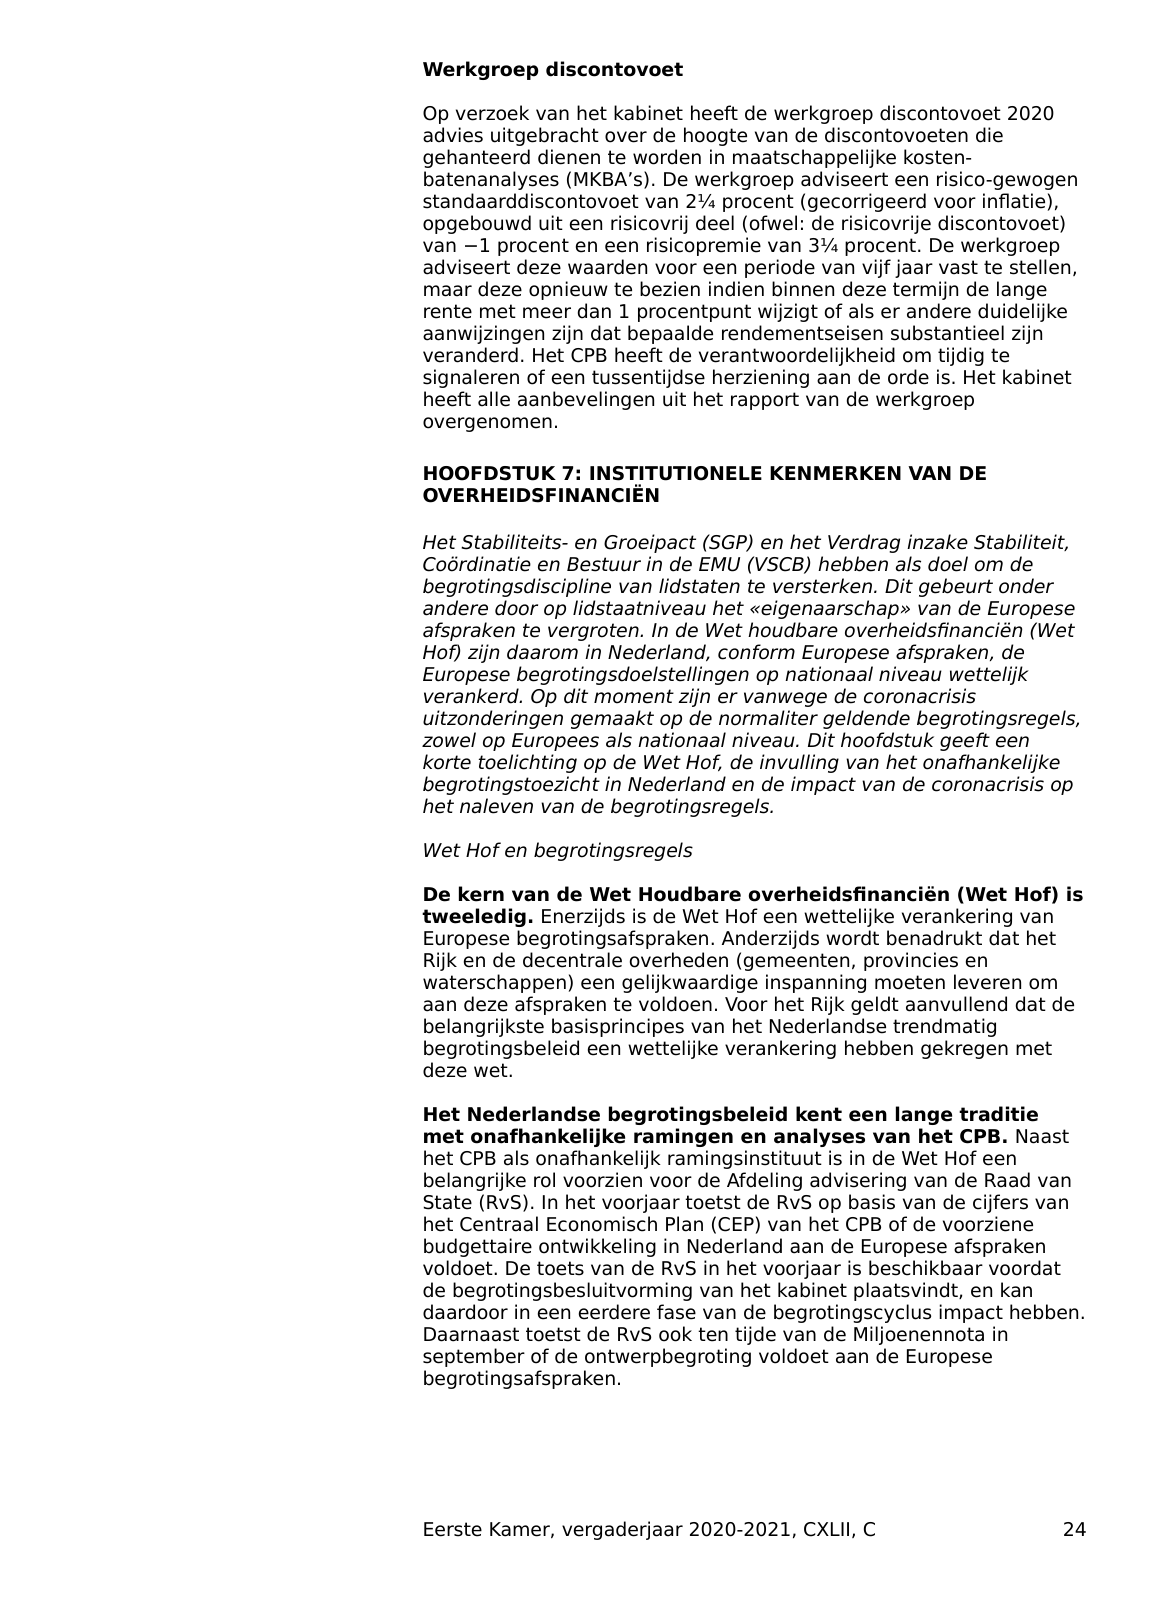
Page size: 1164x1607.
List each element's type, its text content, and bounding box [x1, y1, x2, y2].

subtitle Werkgroep discontovoet [422, 59, 1087, 81]
text Het Stabiliteits- en Groeipact (SGP) en het Verdrag inzake Stabiliteit, Coördinatie en Bestuur in de EMU (VSCB) hebben als doel om de begrotingsdiscipline van lidstaten te versterken. Dit gebeurt onder andere door op lidstaatniveau het «eigenaarschap» van de Europese afspraken te vergroten. In de Wet houdbare overheidsfinanciën (Wet Hof) zijn daarom in Nederland, conform Europese afspraken, de Europese begrotingsdoelstellingen op nationaal niveau wettelijk verankerd. Op dit moment zijn er vanwege de coronacrisis uitzonderingen gemaakt op de normaliter geldende begrotingsregels, zowel op Europees als nationaal niveau. Dit hoofdstuk geeft een korte toelichting op de Wet Hof, de invulling van het onafhankelijke begrotingstoezicht in Nederland en de impact van de coronacrisis op het naleven van de begrotingsregels. [422, 532, 1087, 818]
subtitle Wet Hof en begrotingsregels [422, 840, 1087, 862]
text Op verzoek van het kabinet heeft de werkgroep discontovoet 2020 advies uitgebracht over de hoogte van de discontovoeten die gehanteerd dienen te worden in maatschappelijke kosten-batenanalyses (MKBA’s). De werkgroep adviseert een risico-gewogen standaarddiscontovoet van 2¼ procent (gecorrigeerd voor inflatie), opgebouwd uit een risicovrij deel (ofwel: de risicovrije discontovoet) van −1 procent en een risicopremie van 3¼ procent. De werkgroep adviseert deze waarden voor een periode van vijf jaar vast te stellen, maar deze opnieuw te bezien indien binnen deze termijn de lange rente met meer dan 1 procentpunt wijzigt of als er andere duidelijke aanwijzingen zijn dat bepaalde rendementseisen substantieel zijn veranderd. Het CPB heeft de verantwoordelijkheid om tijdig te signaleren of een tussentijdse herziening aan de orde is. Het kabinet heeft alle aanbevelingen uit het rapport van de werkgroep overgenomen. [422, 103, 1087, 433]
text Het Nederlandse begrotingsbeleid kent een lange traditie met onafhankelijke ramingen en analyses van het CPB. Naast het CPB als onafhankelijk ramingsinstituut is in de Wet Hof een belangrijke rol voorzien voor de Afdeling advisering van de Raad van State (RvS). In het voorjaar toetst de RvS op basis van de cijfers van het Centraal Economisch Plan (CEP) van het CPB of de voorziene budgettaire ontwikkeling in Nederland aan de Europese afspraken voldoet. De toets van de RvS in het voorjaar is beschikbaar voordat de begrotingsbesluitvorming van het kabinet plaatsvindt, en kan daardoor in een eerdere fase van de begrotingscyclus impact hebben. Daarnaast toetst de RvS ook ten tijde van de Miljoenennota in september of de ontwerpbegroting voldoet aan de Europese begrotingsafspraken. [422, 1104, 1087, 1390]
text De kern van de Wet Houdbare overheidsfinanciën (Wet Hof) is tweeledig. Enerzijds is de Wet Hof een wettelijke verankering van Europese begrotingsafspraken. Anderzijds wordt benadrukt dat het Rijk en de decentrale overheden (gemeenten, provincies en waterschappen) een gelijkwaardige inspanning moeten leveren om aan deze afspraken te voldoen. Voor het Rijk geldt aanvullend dat de belangrijkste basisprincipes van het Nederlandse trendmatig begrotingsbeleid een wettelijke verankering hebben gekregen met deze wet. [422, 884, 1087, 1082]
subtitle HOOFDSTUK 7: INSTITUTIONELE KENMERKEN VAN DE OVERHEIDSFINANCIËN [422, 463, 1087, 507]
